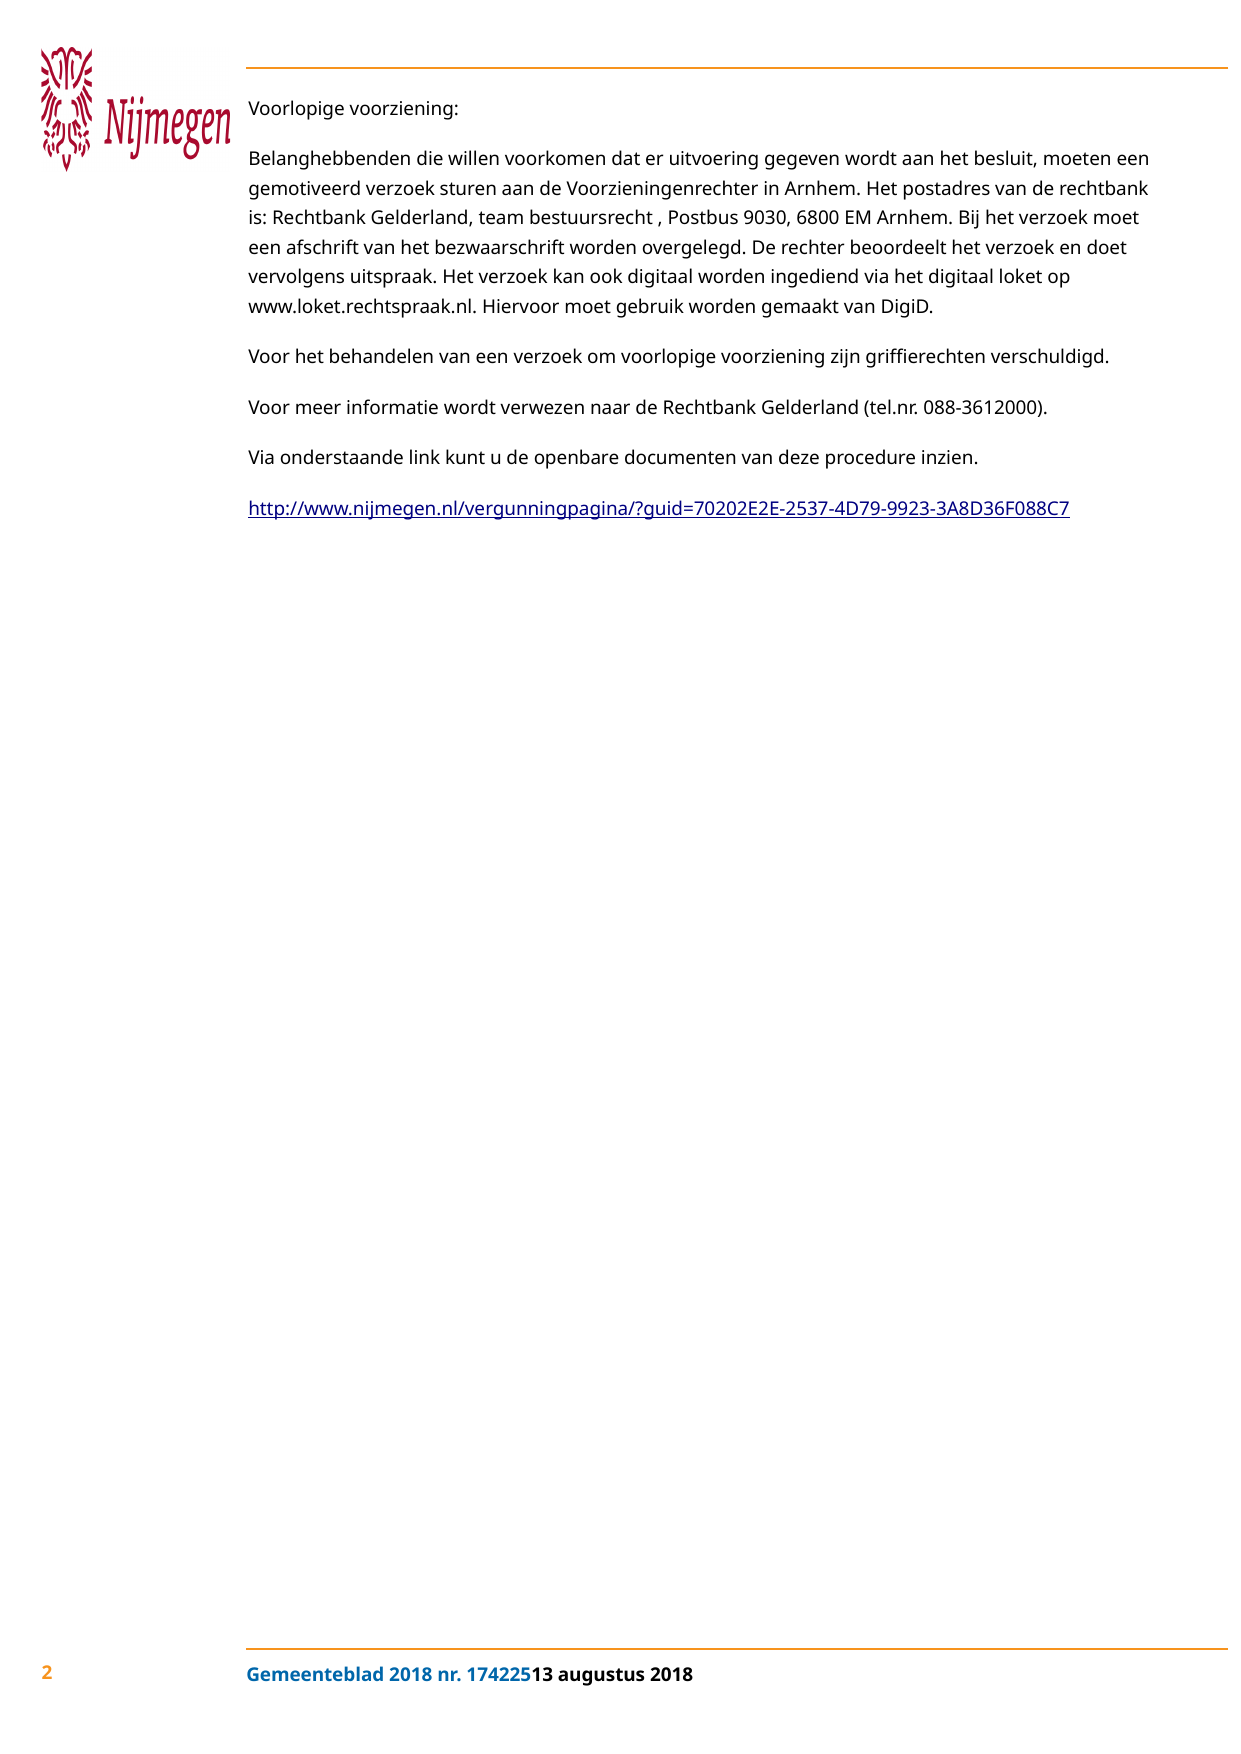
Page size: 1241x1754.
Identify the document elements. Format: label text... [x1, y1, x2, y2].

text Voor het behandelen van een verzoek om voorlopige voorziening zijn griffierechten verschuldigd. [248, 343, 1152, 369]
text Voor meer informatie wordt verwezen naar de Rechtbank Gelderland (tel.nr. 088-3612000). [248, 394, 1152, 420]
text Belanghebbenden die willen voorkomen dat er uitvoering gegeven wordt aan het besluit, moeten een gemotiveerd verzoek sturen aan de Voorzieningenrechter in Arnhem. Het postadres van de rechtbank is: Rechtbank Gelderland, team bestuursrecht , Postbus 9030, 6800 EM Arnhem. Bij het verzoek moet een afschrift van het bezwaarschrift worden overgelegd. De rechter beoordeelt het verzoek en doet vervolgens uitspraak. Het verzoek kan ook digitaal worden ingediend via het digitaal loket op www.loket.rechtspraak.nl. Hiervoor moet gebruik worden gemaakt van DigiD. [248, 145, 1152, 319]
text Via onderstaande link kunt u de openbare documenten van deze procedure inzien. [248, 444, 1152, 470]
text http://www.nijmegen.nl/vergunningpagina/?guid=70202E2E-2537-4D79-9923-3A8D36F088C7 [248, 495, 1152, 521]
text Voorlopige voorziening: [248, 95, 1152, 121]
picture [41, 47, 231, 172]
